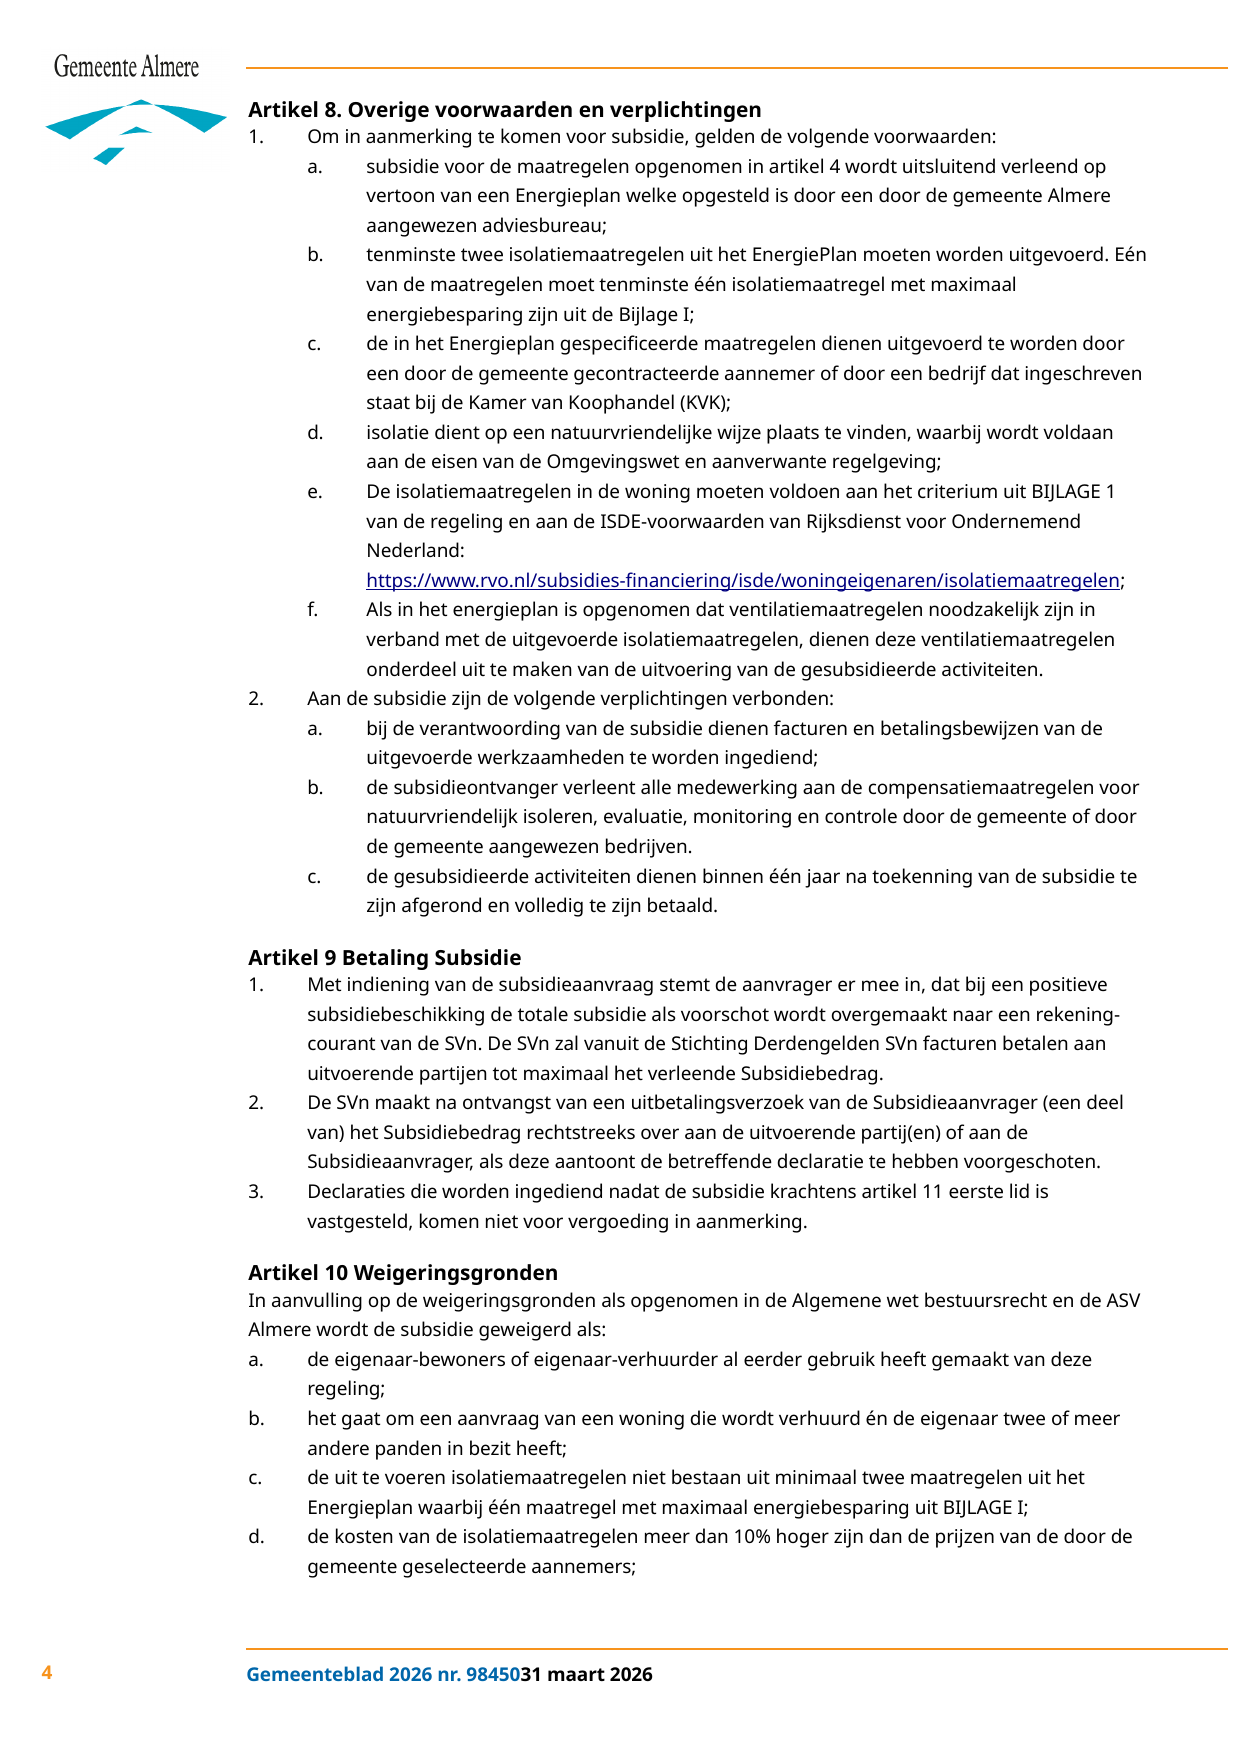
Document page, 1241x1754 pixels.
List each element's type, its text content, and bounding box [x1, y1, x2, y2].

text In aanvulling op de weigeringsgronden als opgenomen in de Algemene wet bestuursrecht en de ASV Almere wordt de subsidie geweigerd als: [248, 1287, 1152, 1342]
list tenminste twee isolatiemaatregelen uit het EnergiePlan moeten worden uitgevoerd. Eén van de maatregelen moet tenminste één isolatiemaatregel met maximaal energiebesparing zijn uit de Bijlage I; [307, 242, 1152, 326]
list De isolatiemaatregelen in de woning moeten voldoen aan het criterium uit BIJLAGE 1 van de regeling en aan de ISDE-voorwaarden van Rijksdienst voor Ondernemend Nederland: https://www.rvo.nl/subsidies-financiering/isde/woningeigenaren/isolatiemaatregelen; [307, 478, 1152, 593]
list Aan de subsidie zijn de volgende verplichtingen verbonden: [248, 685, 1152, 711]
list Om in aanmerking te komen voor subsidie, gelden de volgende voorwaarden: [248, 123, 1152, 149]
list het gaat om een aanvraag van een woning die wordt verhuurd én de eigenaar twee of meer andere panden in bezit heeft; [248, 1405, 1152, 1460]
list isolatie dient op een natuurvriendelijke wijze plaats te vinden, waarbij wordt voldaan aan de eisen van de Omgevingswet en aanverwante regelgeving; [307, 419, 1152, 474]
text Artikel 9 Betaling Subsidie [248, 943, 1152, 971]
list bij de verantwoording van de subsidie dienen facturen en betalingsbewijzen van de uitgevoerde werkzaamheden te worden ingediend; [307, 715, 1152, 770]
list Als in het energieplan is opgenomen dat ventilatiemaatregelen noodzakelijk zijn in verband met de uitgevoerde isolatiemaatregelen, dienen deze ventilatiemaatregelen onderdeel uit te maken van de uitvoering van de gesubsidieerde activiteiten. [307, 597, 1152, 681]
text Artikel 10 Weigeringsgronden [248, 1258, 1152, 1287]
list de gesubsidieerde activiteiten dienen binnen één jaar na toekenning van de subsidie te zijn afgerond en volledig te zijn betaald. [307, 863, 1152, 918]
list subsidie voor de maatregelen opgenomen in artikel 4 wordt uitsluitend verleend op vertoon van een Energieplan welke opgesteld is door een door de gemeente Almere aangewezen adviesbureau; [307, 153, 1152, 238]
list de uit te voeren isolatiemaatregelen niet bestaan uit minimaal twee maatregelen uit het Energieplan waarbij één maatregel met maximaal energiebesparing uit BIJLAGE I; [248, 1464, 1152, 1519]
list Declaraties die worden ingediend nadat de subsidie krachtens artikel 11 eerste lid is vastgesteld, komen niet voor vergoeding in aanmerking. [248, 1178, 1152, 1234]
list de kosten van de isolatiemaatregelen meer dan 10% hoger zijn dan de prijzen van de door de gemeente geselecteerde aannemers; [248, 1523, 1152, 1579]
list De SVn maakt na ontvangst van een uitbetalingsverzoek van de Subsidieaanvrager (een deel van) het Subsidiebedrag rechtstreeks over aan de uitvoerende partij(en) of aan de Subsidieaanvrager, als deze aantoont de betreffende declaratie te hebben voorgeschoten. [248, 1089, 1152, 1174]
picture [41, 47, 231, 172]
list de in het Energieplan gespecificeerde maatregelen dienen uitgevoerd te worden door een door de gemeente gecontracteerde aannemer of door een bedrijf dat ingeschreven staat bij de Kamer van Koophandel (KVK); [307, 330, 1152, 415]
list Met indiening van de subsidieaanvraag stemt de aanvrager er mee in, dat bij een positieve subsidiebeschikking de totale subsidie als voorschot wordt overgemaakt naar een rekening-courant van de SVn. De SVn zal vanuit de Stichting Derdengelden SVn facturen betalen aan uitvoerende partijen tot maximaal het verleende Subsidiebedrag. [248, 971, 1152, 1086]
list de subsidieontvanger verleent alle medewerking aan de compensatiemaatregelen voor natuurvriendelijk isoleren, evaluatie, monitoring en controle door de gemeente of door de gemeente aangewezen bedrijven. [307, 774, 1152, 859]
list de eigenaar-bewoners of eigenaar-verhuurder al eerder gebruik heeft gemaakt van deze regeling; [248, 1346, 1152, 1401]
text Artikel 8. Overige voorwaarden en verplichtingen [248, 95, 1152, 123]
